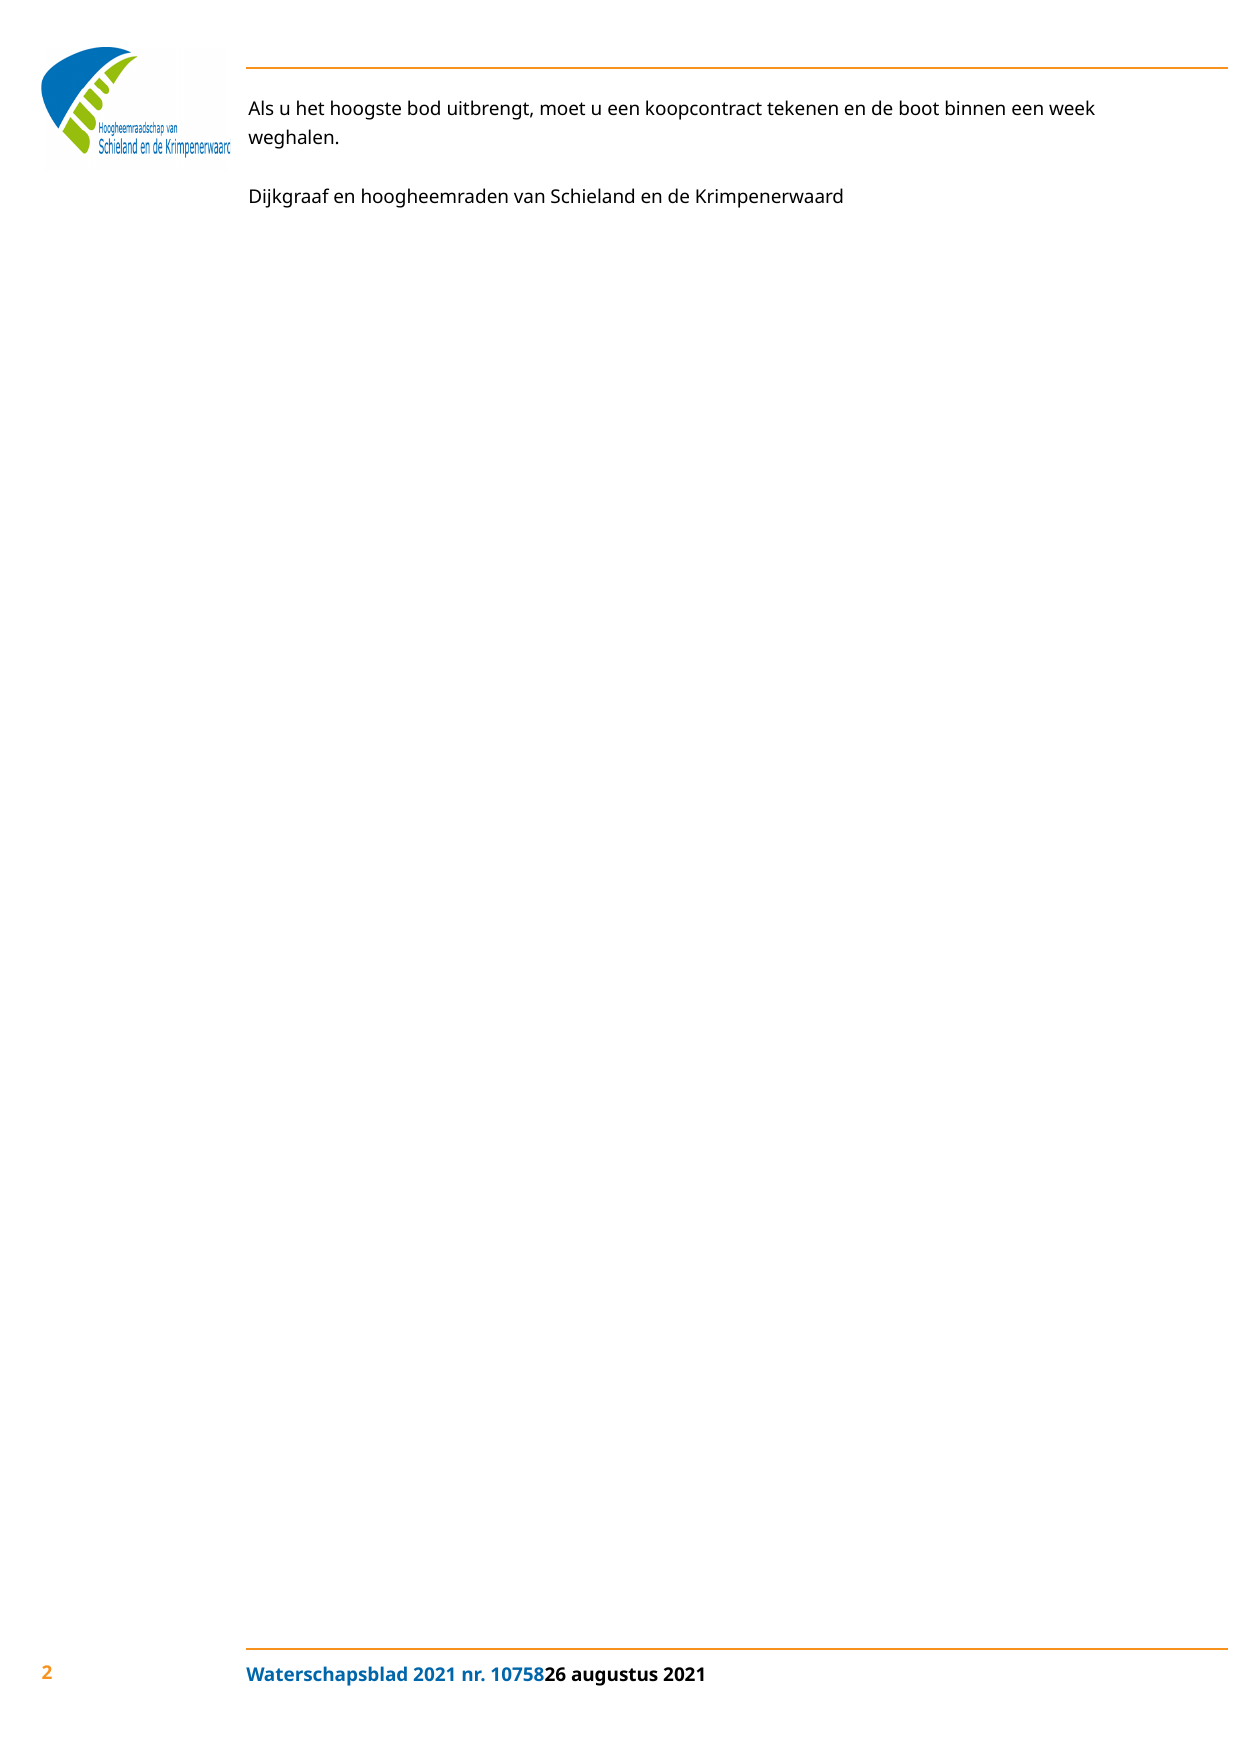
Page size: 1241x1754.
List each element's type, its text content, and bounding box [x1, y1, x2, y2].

text Dijkgraaf en hoogheemraden van Schieland en de Krimpenerwaard [248, 183, 1152, 209]
picture [41, 47, 231, 172]
text Als u het hoogste bod uitbrengt, moet u een koopcontract tekenen en de boot binnen een week weghalen. [248, 95, 1152, 150]
